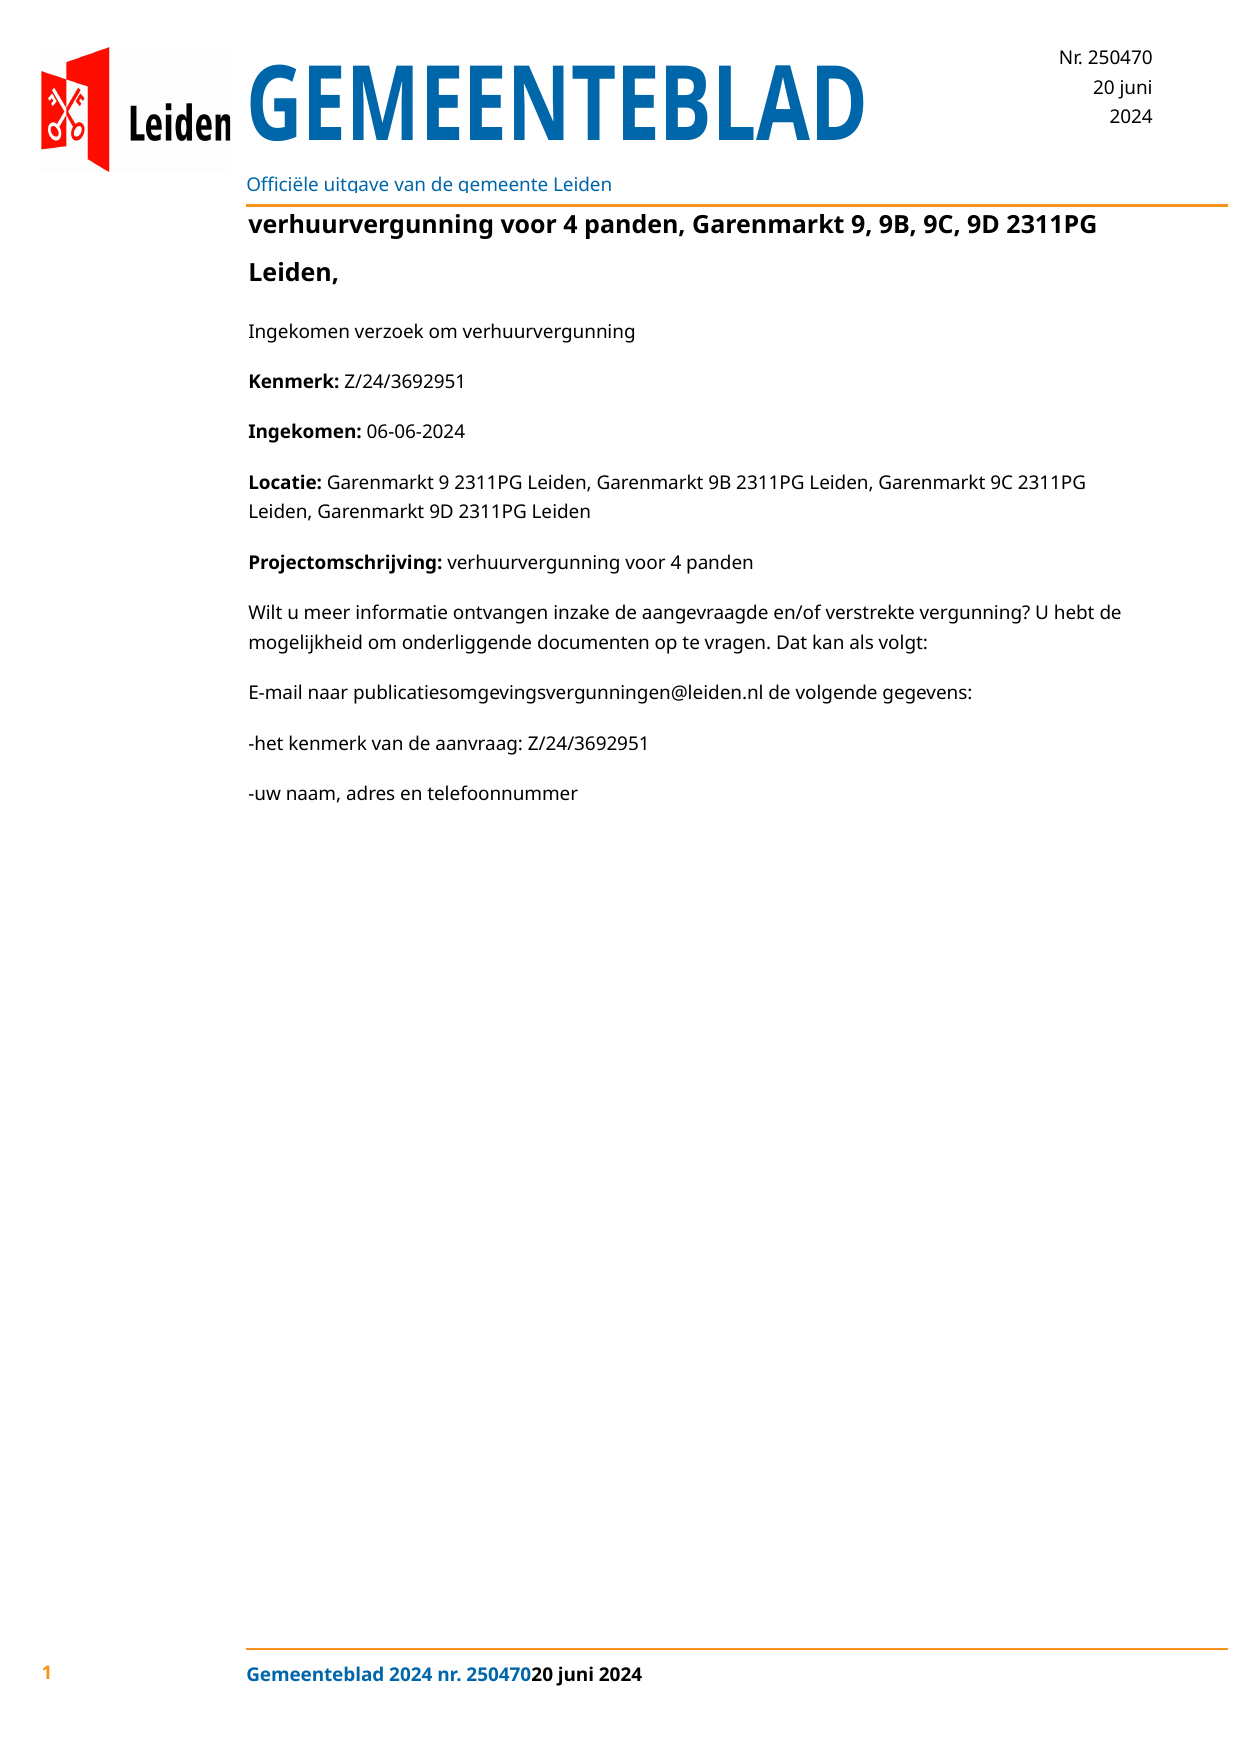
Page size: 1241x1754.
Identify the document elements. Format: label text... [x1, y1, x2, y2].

text Ingekomen verzoek om verhuurvergunning [248, 318, 1152, 344]
text Wilt u meer informatie ontvangen inzake de aangevraagde en/of verstrekte vergunning? U hebt de mogelijkheid om onderliggende documenten op te vragen. Dat kan als volgt: [248, 599, 1152, 655]
text verhuurvergunning voor 4 panden, Garenmarkt 9, 9B, 9C, 9D 2311PG Leiden, [248, 207, 1152, 288]
text Projectomschrijving: verhuurvergunning voor 4 panden [248, 549, 1152, 575]
text Ingekomen: 06-06-2024 [248, 419, 1152, 444]
text -uw naam, adres en telefoonnummer [248, 780, 1152, 806]
picture [41, 47, 231, 172]
text -het kenmerk van de aanvraag: Z/24/3692951 [248, 730, 1152, 756]
text Locatie: Garenmarkt 9 2311PG Leiden, Garenmarkt 9B 2311PG Leiden, Garenmarkt 9C 2311PG Leiden, Garenmarkt 9D 2311PG Leiden [248, 469, 1152, 524]
text E-mail naar publicatiesomgevingsvergunningen@leiden.nl de volgende gegevens: [248, 679, 1152, 705]
text Kenmerk: Z/24/3692951 [248, 368, 1152, 394]
